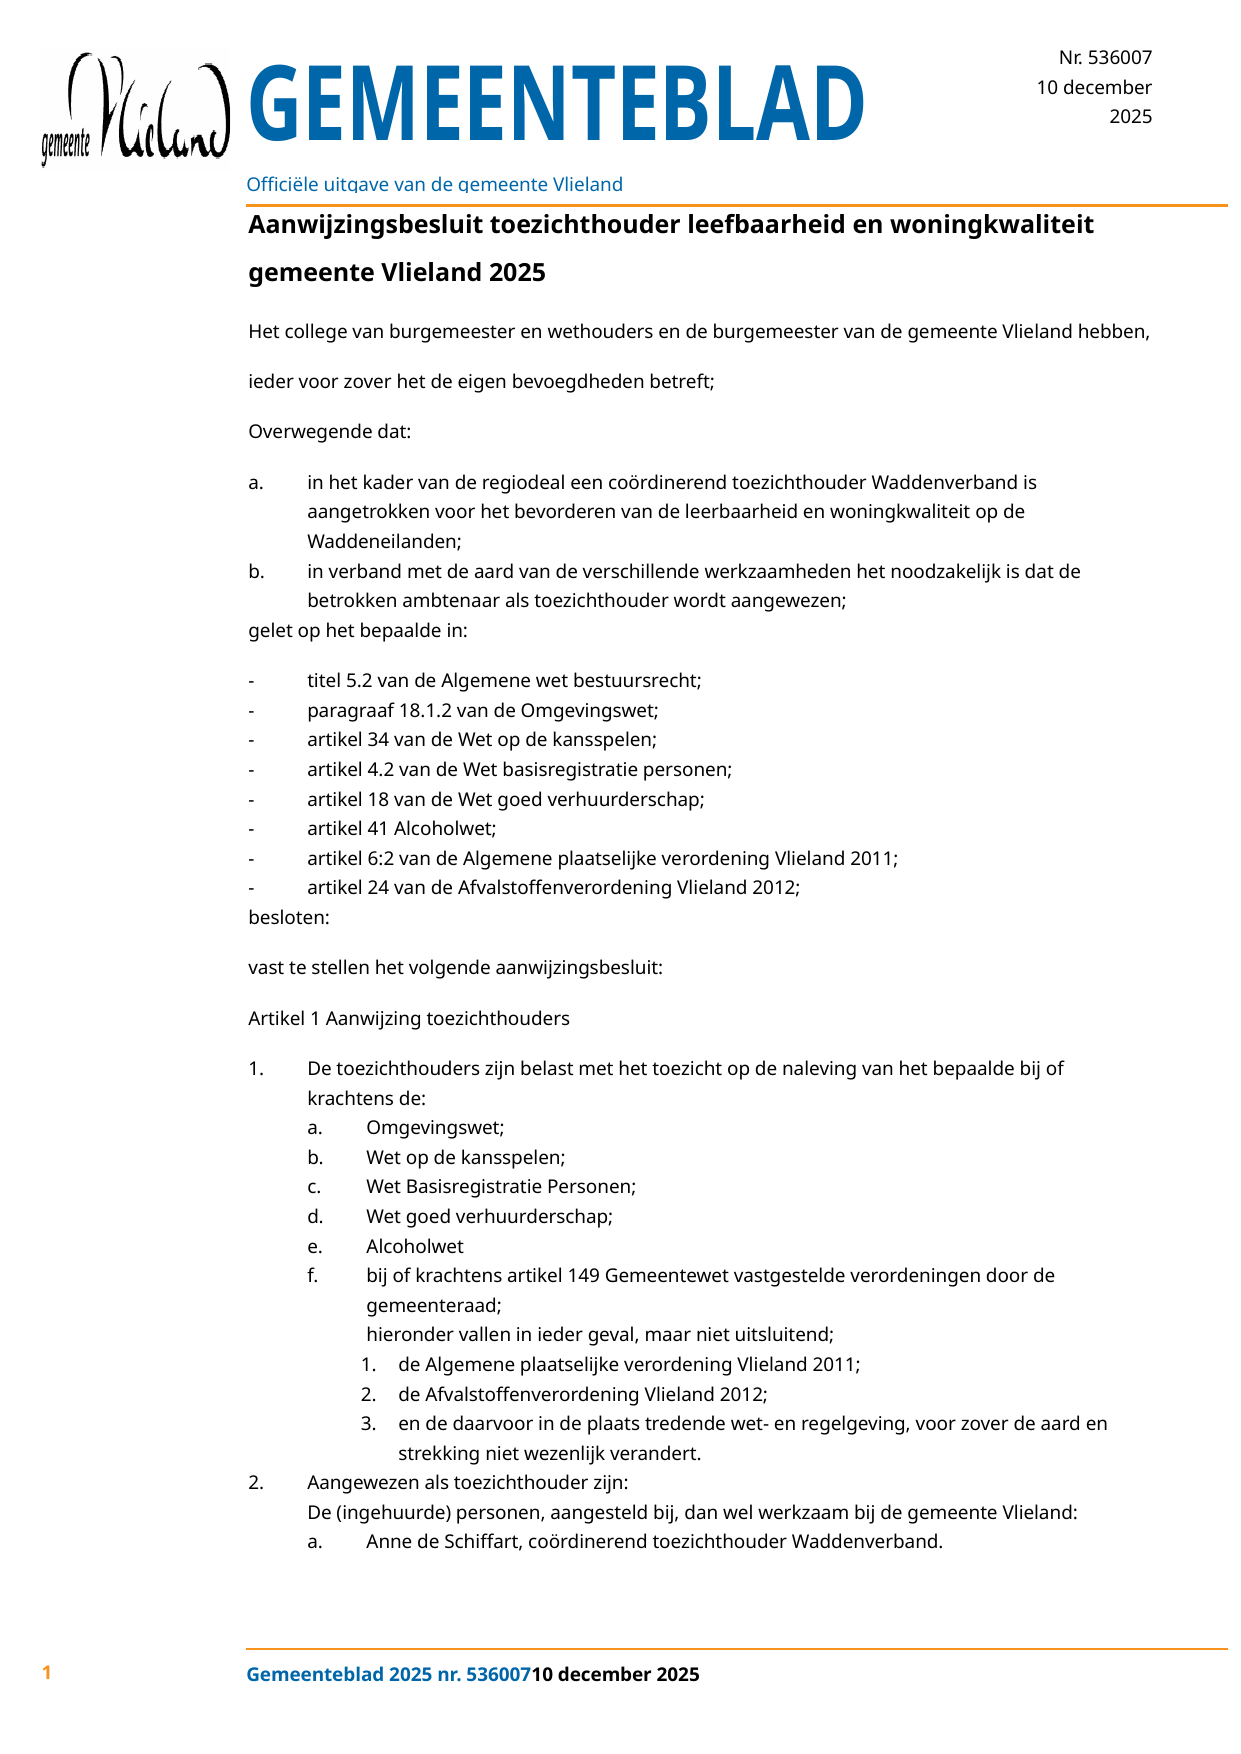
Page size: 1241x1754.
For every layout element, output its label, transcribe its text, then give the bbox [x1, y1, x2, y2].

list Anne de Schiffart, coördinerend toezichthouder Waddenverband. [307, 1529, 1152, 1554]
list bij of krachtens artikel 149 Gemeentewet vastgestelde verordeningen door de gemeenteraad; [307, 1262, 1152, 1318]
text Artikel 1 Aanwijzing toezichthouders [248, 1005, 1152, 1031]
list artikel 24 van de Afvalstoffenverordening Vlieland 2012; [248, 874, 1152, 900]
text vast te stellen het volgende aanwijzingsbesluit: [248, 954, 1152, 980]
list De toezichthouders zijn belast met het toezicht op de naleving van het bepaalde bij of krachtens de: [248, 1055, 1152, 1111]
list Wet Basisregistratie Personen; [307, 1174, 1152, 1199]
list titel 5.2 van de Algemene wet bestuursrecht; [248, 667, 1152, 693]
text Overwegende dat: [248, 419, 1152, 444]
list de Algemene plaatselijke verordening Vlieland 2011; [361, 1351, 1152, 1377]
list artikel 34 van de Wet op de kansspelen; [248, 727, 1152, 752]
list in het kader van de regiodeal een coördinerend toezichthouder Waddenverband is aangetrokken voor het bevorderen van de leerbaarheid en woningkwaliteit op de Waddeneilanden; [248, 469, 1152, 554]
list de Afvalstoffenverordening Vlieland 2012; [361, 1381, 1152, 1407]
text ieder voor zover het de eigen bevoegdheden betreft; [248, 368, 1152, 394]
list en de daarvoor in de plaats tredende wet- en regelgeving, voor zover de aard en strekking niet wezenlijk verandert. [361, 1410, 1152, 1466]
text gelet op het bepaalde in: [248, 617, 1152, 643]
list artikel 18 van de Wet goed verhuurderschap; [248, 786, 1152, 812]
text Het college van burgemeester en wethouders en de burgemeester van de gemeente Vlieland hebben, [248, 318, 1152, 344]
list Alcoholwet [307, 1233, 1152, 1259]
list hieronder vallen in ieder geval, maar niet uitsluitend; [307, 1322, 1152, 1347]
list Omgevingswet; [307, 1114, 1152, 1140]
list De (ingehuurde) personen, aangesteld bij, dan wel werkzaam bij de gemeente Vlieland: [248, 1499, 1152, 1525]
text Aanwijzingsbesluit toezichthouder leefbaarheid en woningkwaliteit gemeente Vlieland 2025 [248, 207, 1152, 288]
picture [41, 47, 231, 172]
list Wet op de kansspelen; [307, 1144, 1152, 1170]
text besloten: [248, 904, 1152, 930]
list artikel 4.2 van de Wet basisregistratie personen; [248, 756, 1152, 782]
list paragraaf 18.1.2 van de Omgevingswet; [248, 697, 1152, 723]
list Wet goed verhuurderschap; [307, 1203, 1152, 1229]
list Aangewezen als toezichthouder zijn: [248, 1469, 1152, 1495]
list artikel 41 Alcoholwet; [248, 815, 1152, 841]
list in verband met de aard van de verschillende werkzaamheden het noodzakelijk is dat de betrokken ambtenaar als toezichthouder wordt aangewezen; [248, 558, 1152, 613]
list artikel 6:2 van de Algemene plaatselijke verordening Vlieland 2011; [248, 845, 1152, 871]
